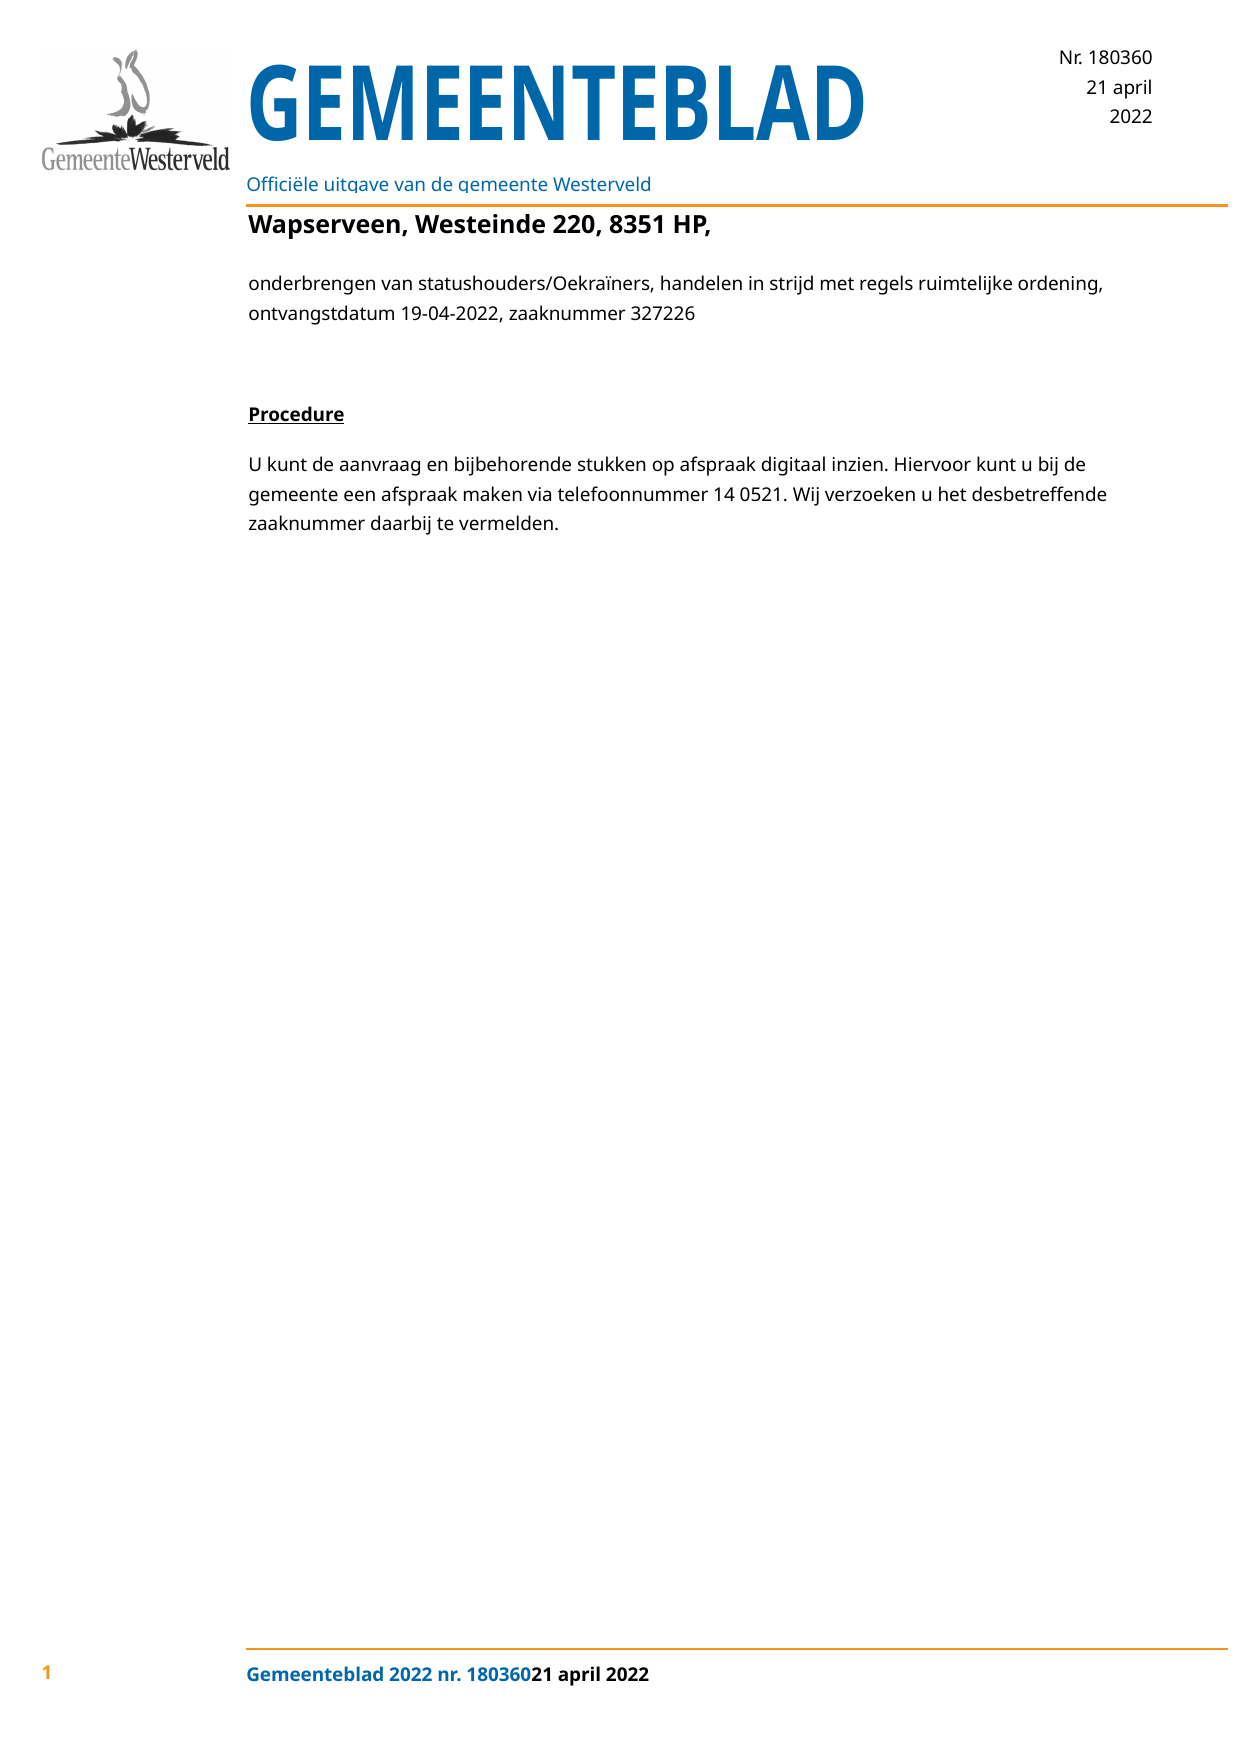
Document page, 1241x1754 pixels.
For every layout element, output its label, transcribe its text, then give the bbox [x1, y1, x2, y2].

text U kunt de aanvraag en bijbehorende stukken op afspraak digitaal inzien. Hiervoor kunt u bij de gemeente een afspraak maken via telefoonnummer 14 0521. Wij verzoeken u het desbetreffende zaaknummer daarbij te vermelden. [248, 451, 1152, 536]
text Wapserveen, Westeinde 220, 8351 HP, [248, 207, 1152, 241]
text onderbrengen van statushouders/Oekraïners, handelen in strijd met regels ruimtelijke ordening, ontvangstdatum 19-04-2022, zaaknummer 327226 [248, 270, 1152, 326]
text Procedure [248, 401, 1152, 426]
picture [41, 47, 231, 172]
